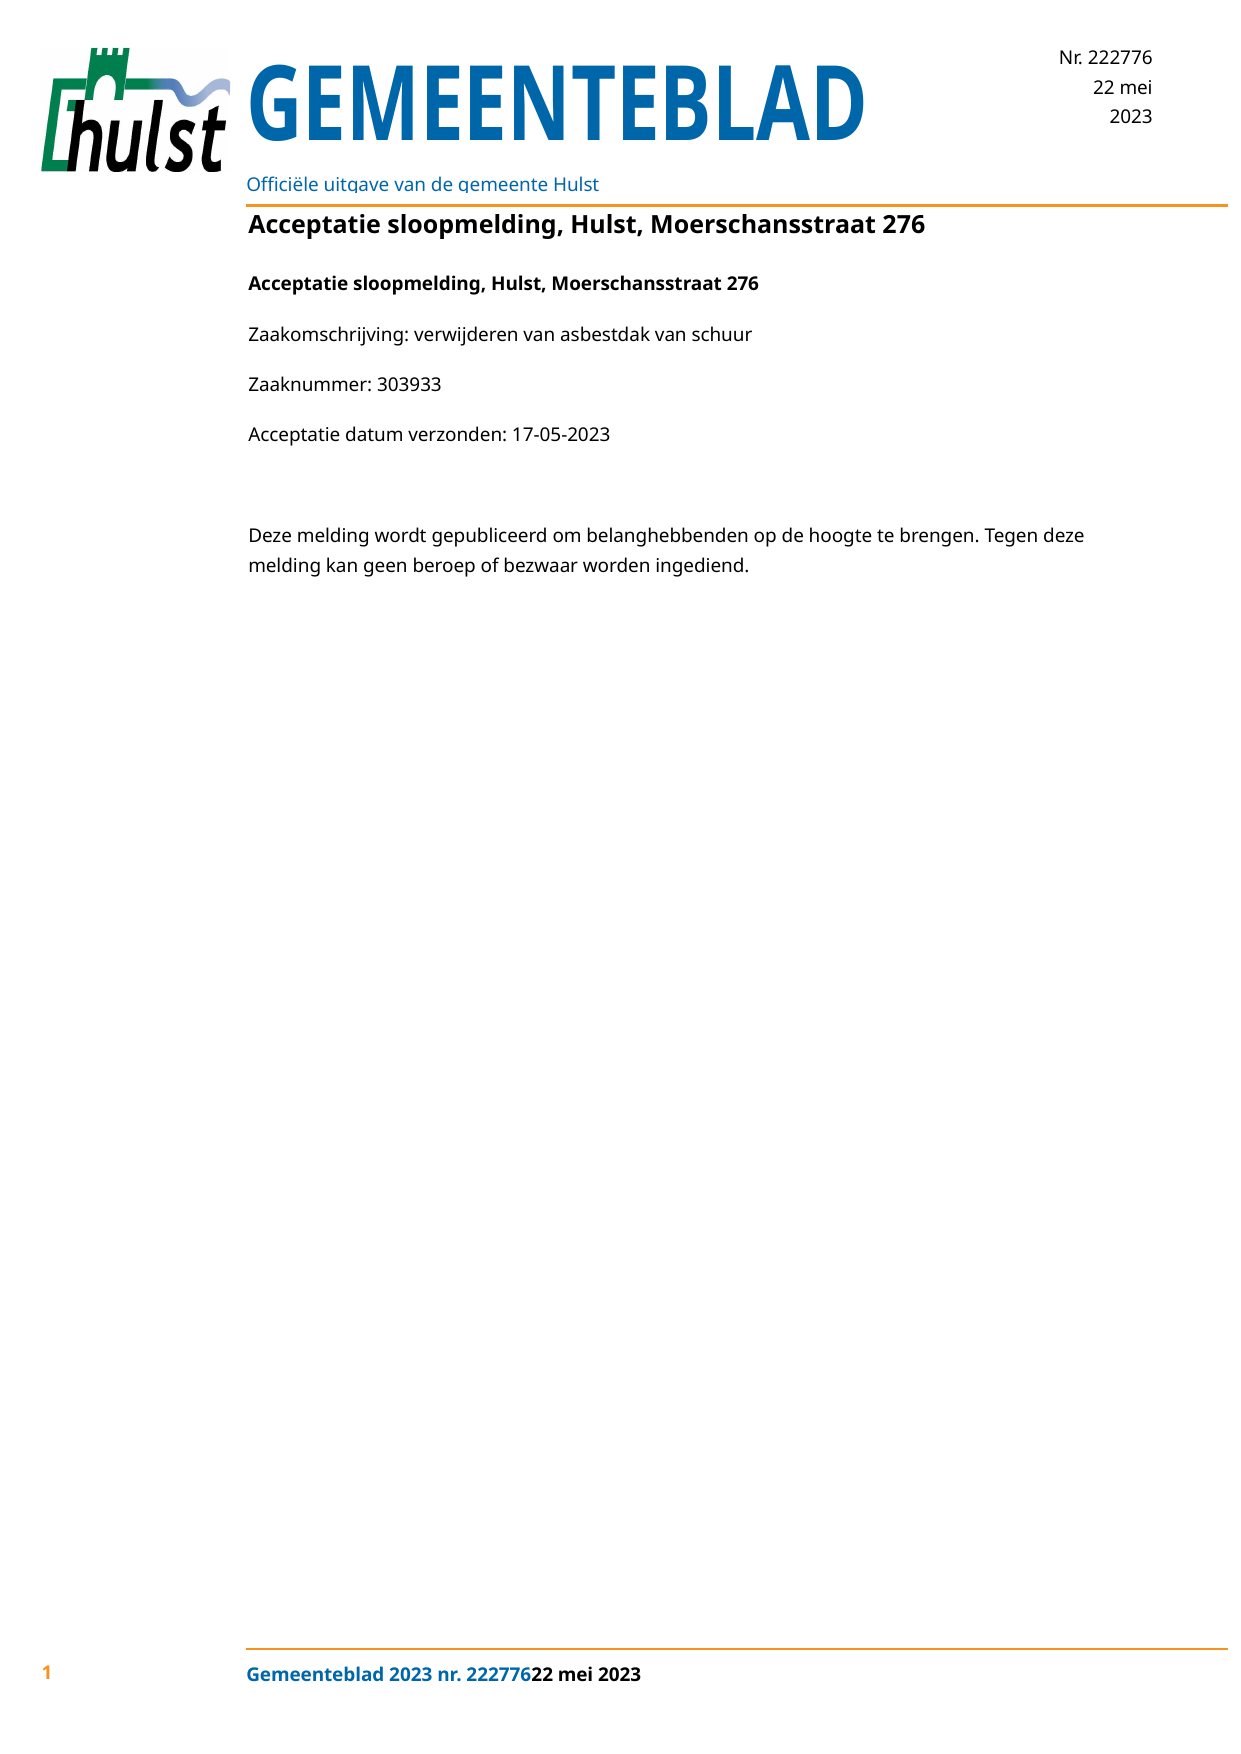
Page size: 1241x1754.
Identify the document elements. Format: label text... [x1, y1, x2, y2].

text Acceptatie sloopmelding, Hulst, Moerschansstraat 276 [248, 270, 1152, 296]
picture [41, 47, 231, 172]
text Zaakomschrijving: verwijderen van asbestdak van schuur [248, 321, 1152, 346]
text Acceptatie sloopmelding, Hulst, Moerschansstraat 276 [248, 207, 1152, 241]
text Deze melding wordt gepubliceerd om belanghebbenden op de hoogte te brengen. Tegen deze melding kan geen beroep of bezwaar worden ingediend. [248, 522, 1152, 578]
text Acceptatie datum verzonden: 17-05-2023 [248, 422, 1152, 447]
text Zaaknummer: 303933 [248, 371, 1152, 397]
